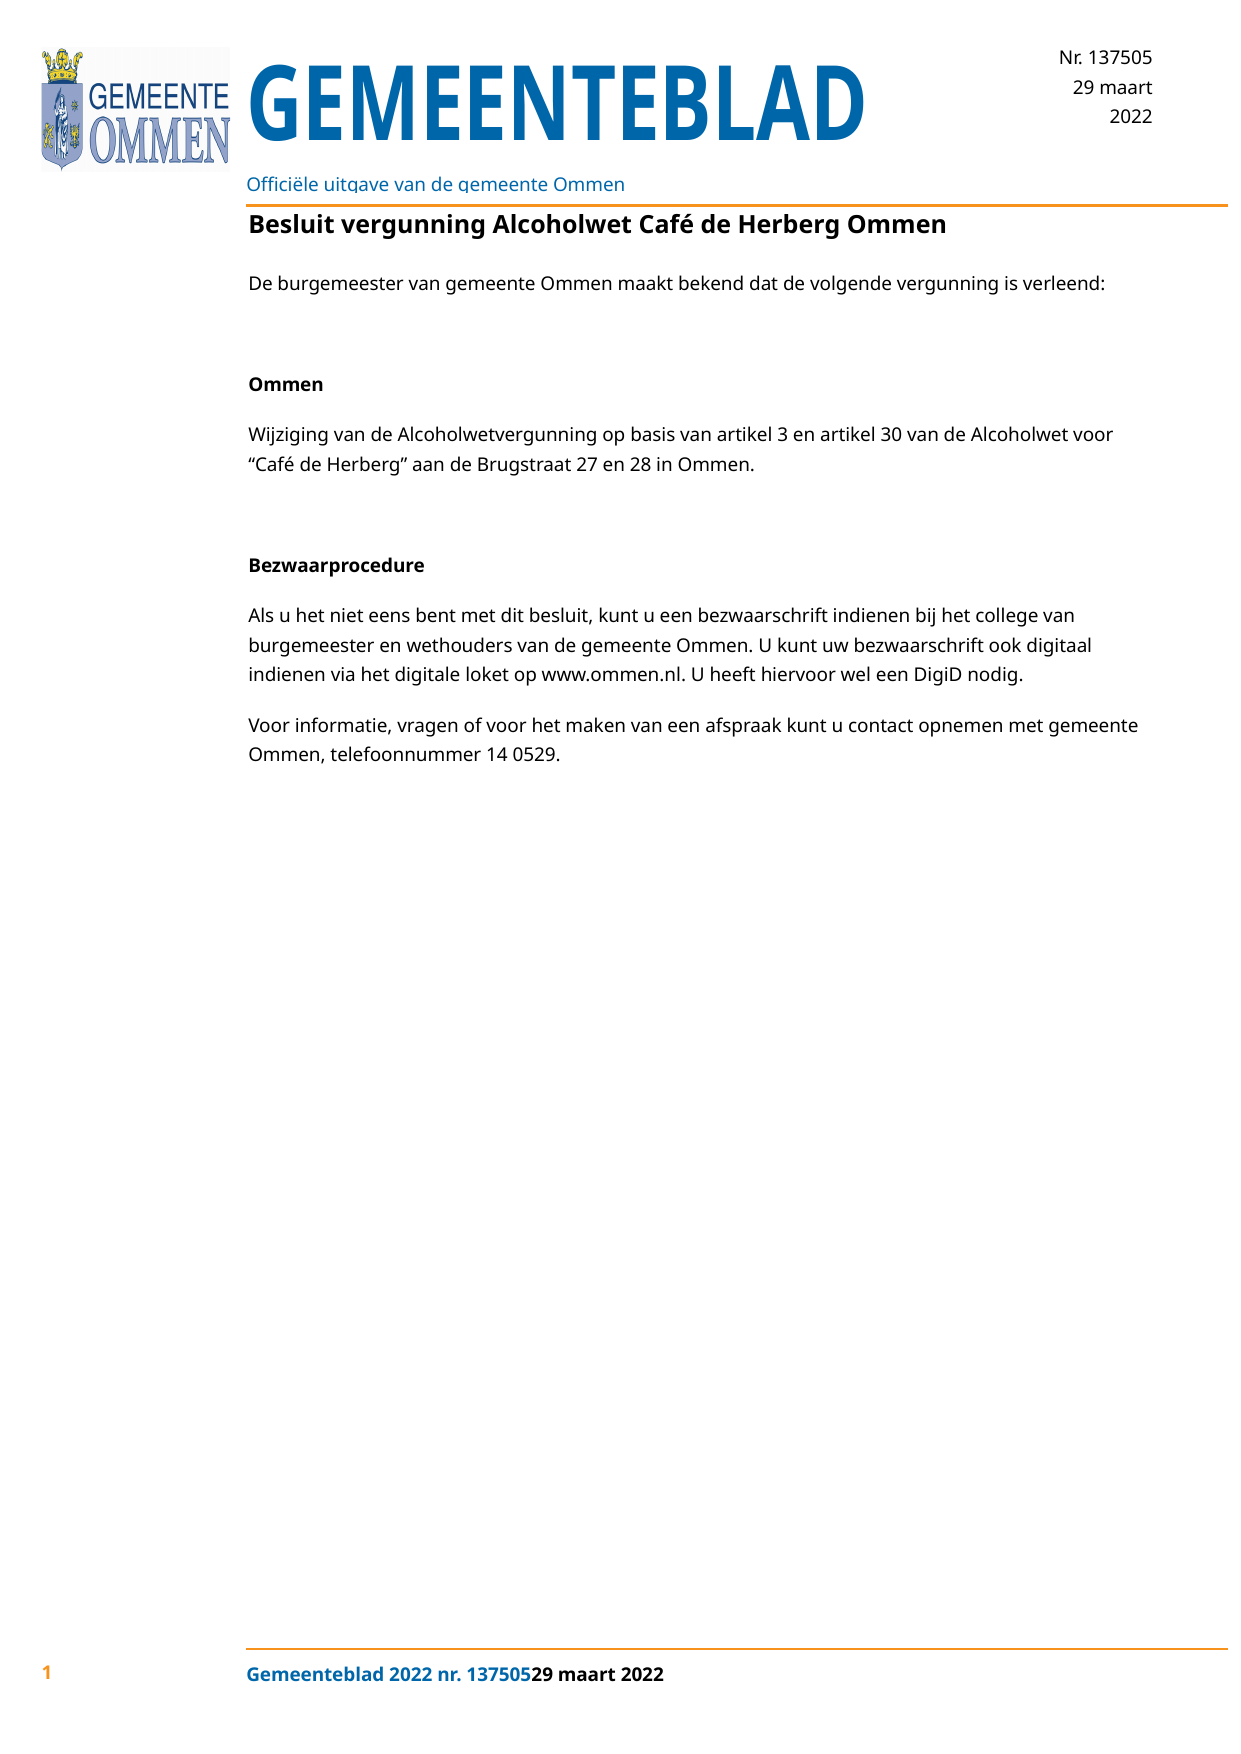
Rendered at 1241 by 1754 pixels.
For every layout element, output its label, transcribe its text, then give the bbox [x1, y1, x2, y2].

text Als u het niet eens bent met dit besluit, kunt u een bezwaarschrift indienen bij het college van burgemeester en wethouders van de gemeente Ommen. U kunt uw bezwaarschrift ook digitaal indienen via het digitale loket op www.ommen.nl. U heeft hiervoor wel een DigiD nodig. [248, 602, 1152, 687]
text De burgemeester van gemeente Ommen maakt bekend dat de volgende vergunning is verleend: [248, 270, 1152, 296]
picture [41, 47, 231, 172]
text Voor informatie, vragen of voor het maken van een afspraak kunt u contact opnemen met gemeente Ommen, telefoonnummer 14 0529. [248, 712, 1152, 767]
text Besluit vergunning Alcoholwet Café de Herberg Ommen [248, 207, 1152, 241]
text Ommen [248, 371, 1152, 397]
text Wijziging van de Alcoholwetvergunning op basis van artikel 3 en artikel 30 van de Alcoholwet voor “Café de Herberg” aan de Brugstraat 27 en 28 in Ommen. [248, 422, 1152, 477]
text Bezwaarprocedure [248, 552, 1152, 578]
